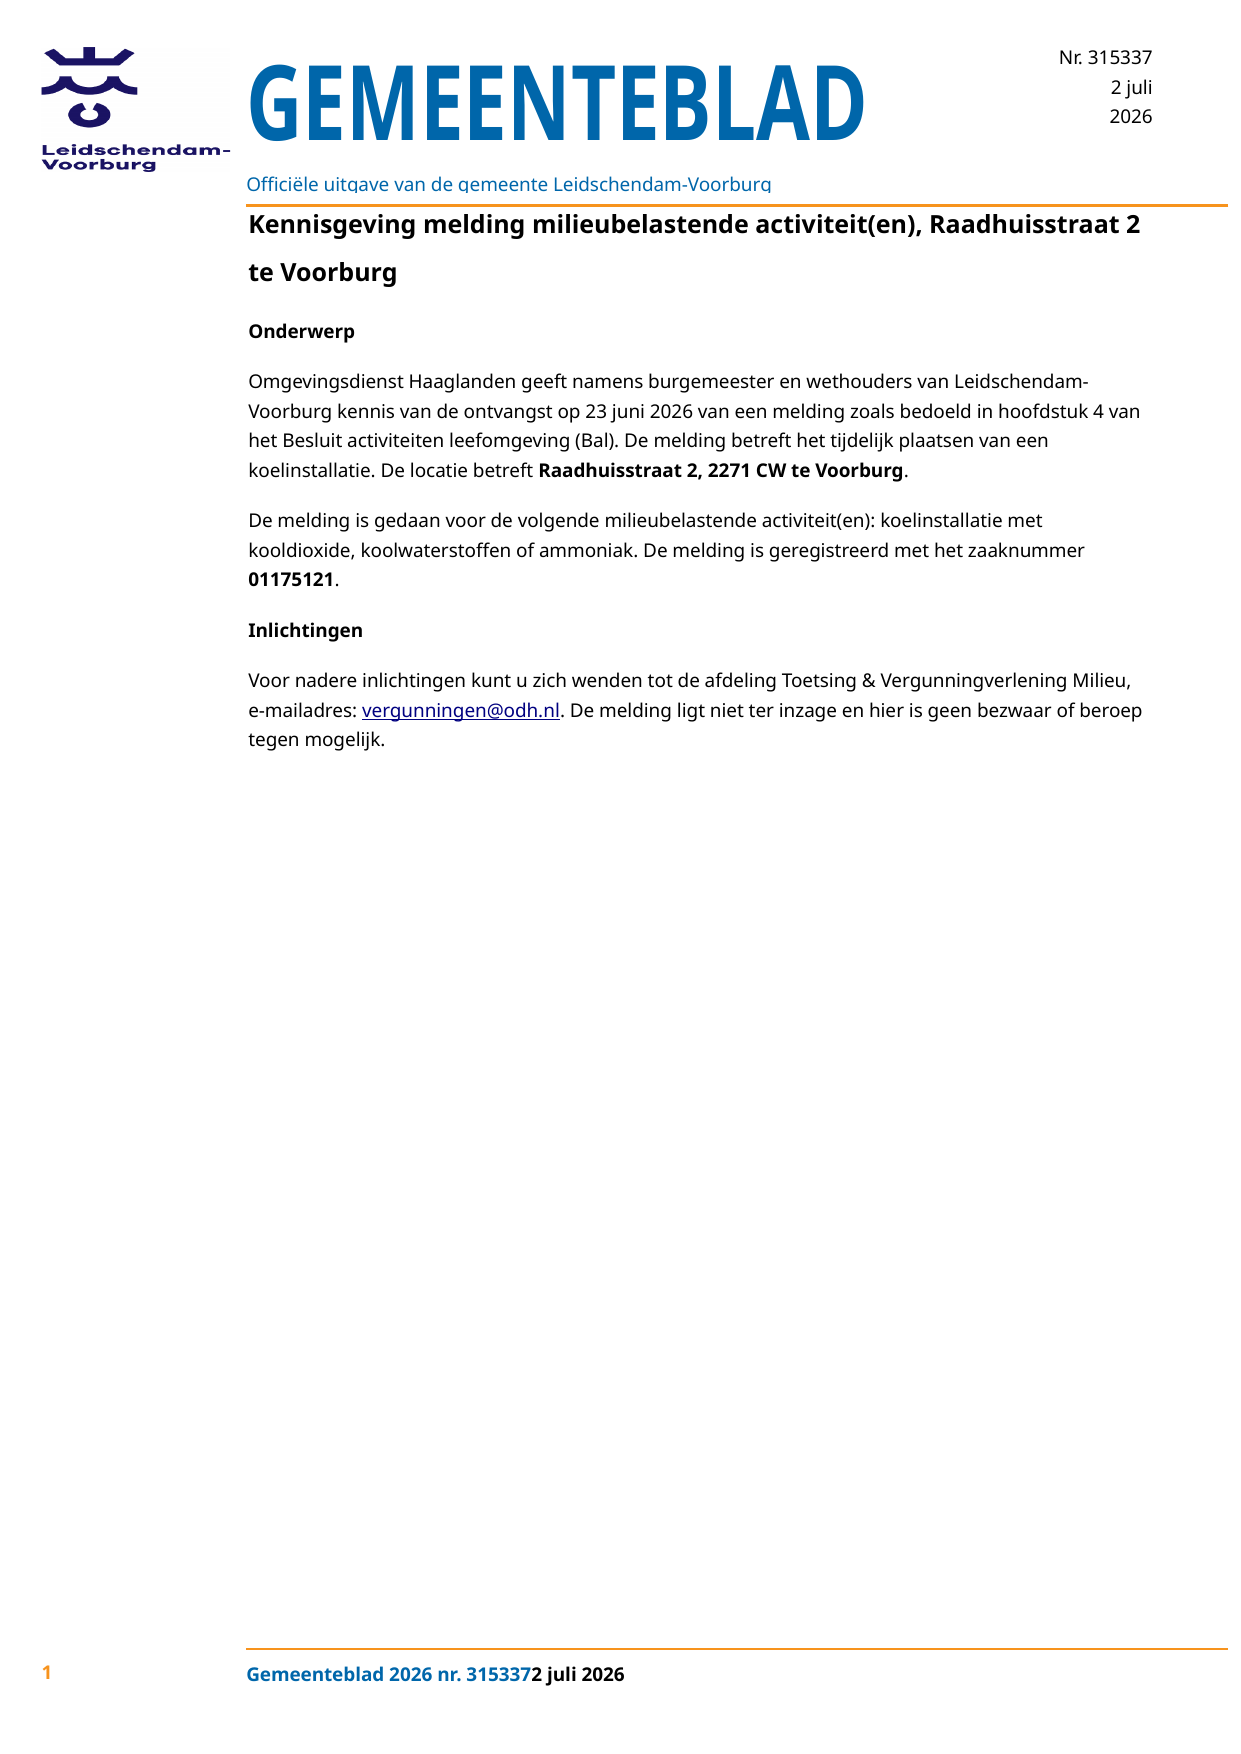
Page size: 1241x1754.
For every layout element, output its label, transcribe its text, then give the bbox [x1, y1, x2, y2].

text Inlichtingen [248, 617, 1152, 643]
picture [41, 47, 231, 172]
text Omgevingsdienst Haaglanden geeft namens burgemeester en wethouders van Leidschendam-Voorburg kennis van de ontvangst op 23 juni 2026 van een melding zoals bedoeld in hoofdstuk 4 van het Besluit activiteiten leefomgeving (Bal). De melding betreft het tijdelijk plaatsen van een koelinstallatie. De locatie betreft Raadhuisstraat 2, 2271 CW te Voorburg. [248, 368, 1152, 483]
text Kennisgeving melding milieubelastende activiteit(en), Raadhuisstraat 2 te Voorburg [248, 207, 1152, 288]
text De melding is gedaan voor de volgende milieubelastende activiteit(en): koelinstallatie met kooldioxide, koolwaterstoffen of ammoniak. De melding is geregistreerd met het zaaknummer 01175121. [248, 507, 1152, 592]
text Onderwerp [248, 318, 1152, 344]
text Voor nadere inlichtingen kunt u zich wenden tot de afdeling Toetsing & Vergunningverlening Milieu, e-mailadres: vergunningen@odh.nl. De melding ligt niet ter inzage en hier is geen bezwaar of beroep tegen mogelijk. [248, 667, 1152, 752]
